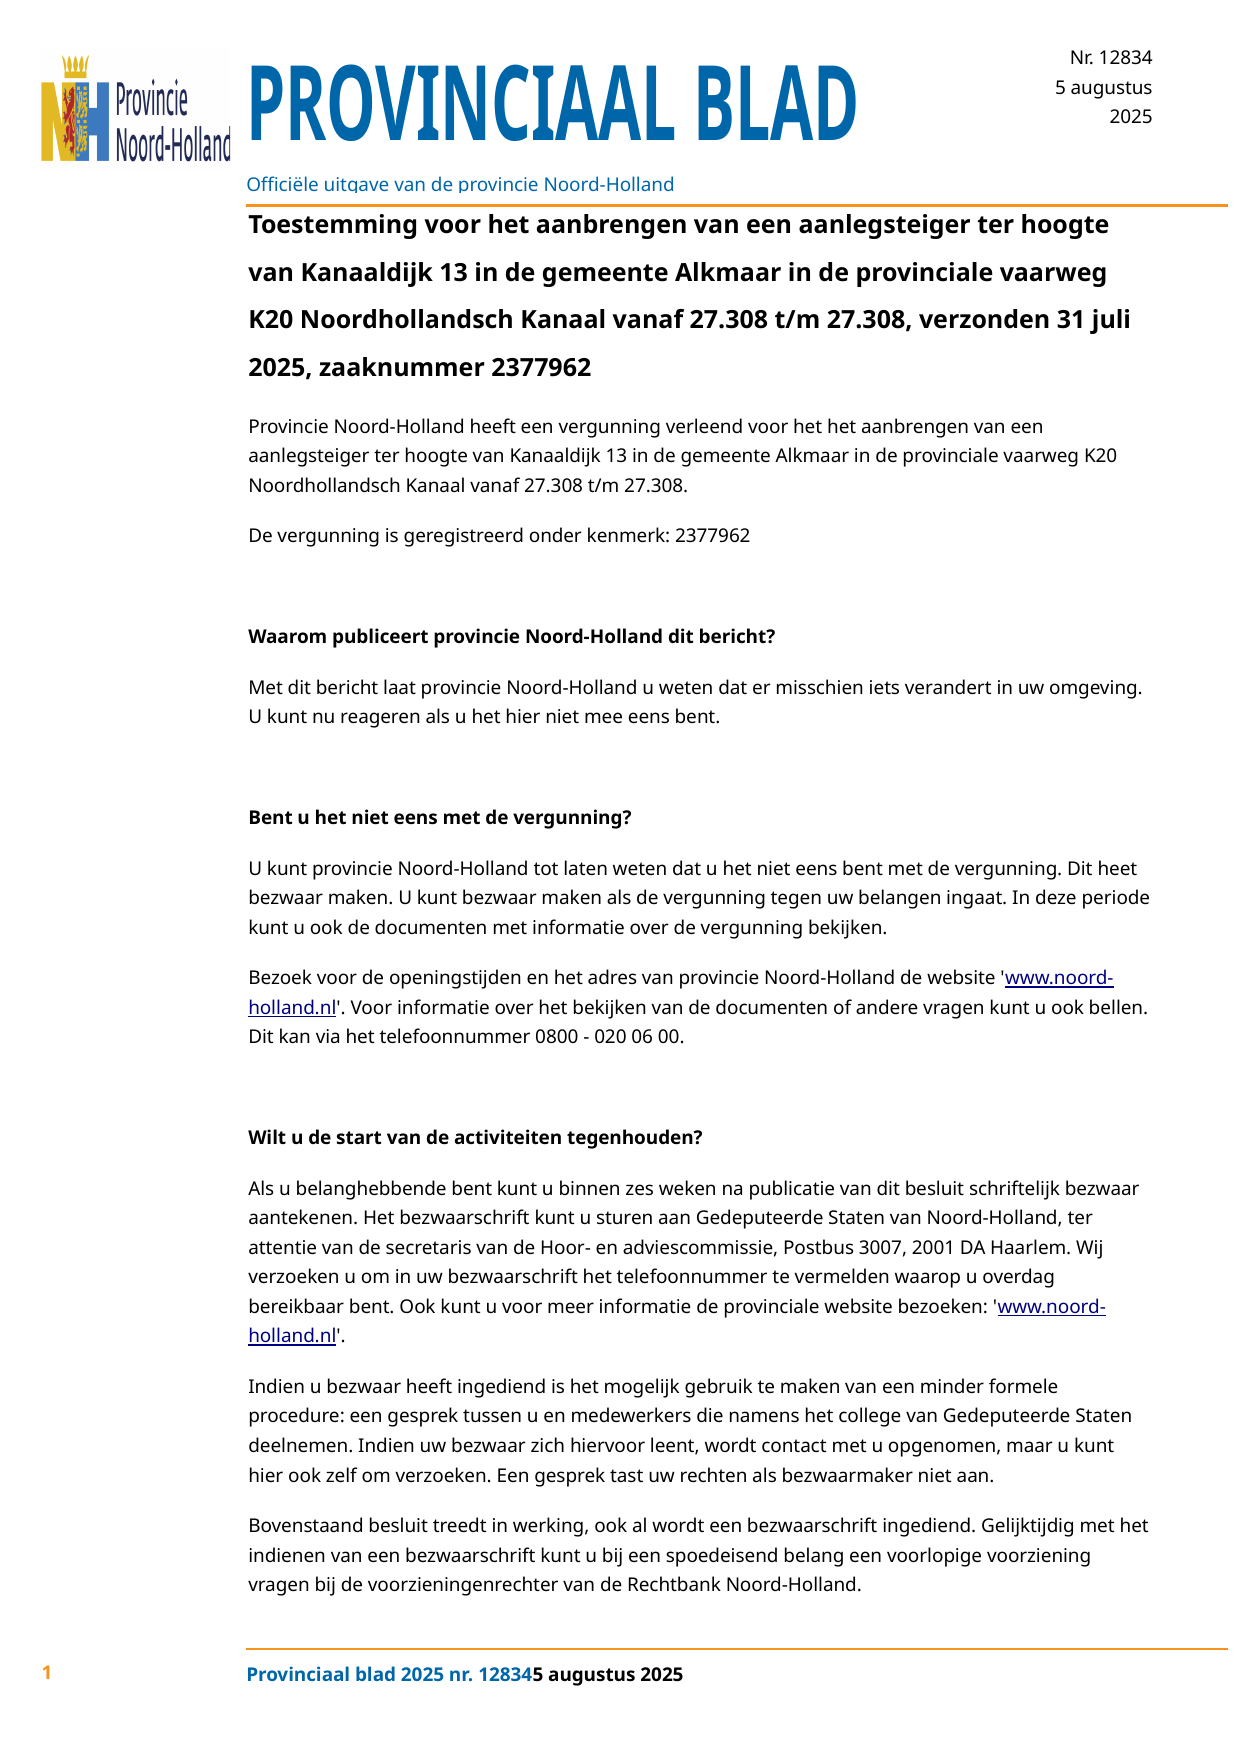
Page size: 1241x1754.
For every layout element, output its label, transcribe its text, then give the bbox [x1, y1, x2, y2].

text De vergunning is geregistreerd onder kenmerk: 2377962 [248, 523, 1152, 548]
text Met dit bericht laat provincie Noord-Holland u weten dat er misschien iets verandert in uw omgeving. U kunt nu reageren als u het hier niet mee eens bent. [248, 674, 1152, 729]
text Provincie Noord-Holland heeft een vergunning verleend voor het het aanbrengen van een aanlegsteiger ter hoogte van Kanaaldijk 13 in de gemeente Alkmaar in de provinciale vaarweg K20 Noordhollandsch Kanaal vanaf 27.308 t/m 27.308. [248, 413, 1152, 498]
picture [41, 47, 231, 172]
text Wilt u de start van de activiteiten tegenhouden? [248, 1124, 1152, 1150]
text Toestemming voor het aanbrengen van een aanlegsteiger ter hoogte van Kanaaldijk 13 in de gemeente Alkmaar in de provinciale vaarweg K20 Noordhollandsch Kanaal vanaf 27.308 t/m 27.308, verzonden 31 juli 2025, zaaknummer 2377962 [248, 207, 1152, 384]
text U kunt provincie Noord-Holland tot laten weten dat u het niet eens bent met de vergunning. Dit heet bezwaar maken. U kunt bezwaar maken als de vergunning tegen uw belangen ingaat. In deze periode kunt u ook de documenten met informatie over de vergunning bekijken. [248, 855, 1152, 940]
text Bezoek voor de openingstijden en het adres van provincie Noord-Holland de website 'www.noord-holland.nl'. Voor informatie over het bekijken van de documenten of andere vragen kunt u ook bellen. Dit kan via het telefoonnummer 0800 - 020 06 00. [248, 964, 1152, 1049]
text Bent u het niet eens met de vergunning? [248, 804, 1152, 830]
text Waarom publiceert provincie Noord-Holland dit bericht? [248, 623, 1152, 649]
text Bovenstaand besluit treedt in werking, ook al wordt een bezwaarschrift ingediend. Gelijktijdig met het indienen van een bezwaarschrift kunt u bij een spoedeisend belang een voorlopige voorziening vragen bij de voorzieningenrechter van de Rechtbank Noord-Holland. [248, 1512, 1152, 1597]
text Indien u bezwaar heeft ingediend is het mogelijk gebruik te maken van een minder formele procedure: een gesprek tussen u en medewerkers die namens het college van Gedeputeerde Staten deelnemen. Indien uw bezwaar zich hiervoor leent, wordt contact met u opgenomen, maar u kunt hier ook zelf om verzoeken. Een gesprek tast uw rechten als bezwaarmaker niet aan. [248, 1373, 1152, 1488]
text Als u belanghebbende bent kunt u binnen zes weken na publicatie van dit besluit schriftelijk bezwaar aantekenen. Het bezwaarschrift kunt u sturen aan Gedeputeerde Staten van Noord-Holland, ter attentie van de secretaris van de Hoor- en adviescommissie, Postbus 3007, 2001 DA Haarlem. Wij verzoeken u om in uw bezwaarschrift het telefoonnummer te vermelden waarop u overdag bereikbaar bent. Ook kunt u voor meer informatie de provinciale website bezoeken: 'www.noord-holland.nl'. [248, 1175, 1152, 1348]
